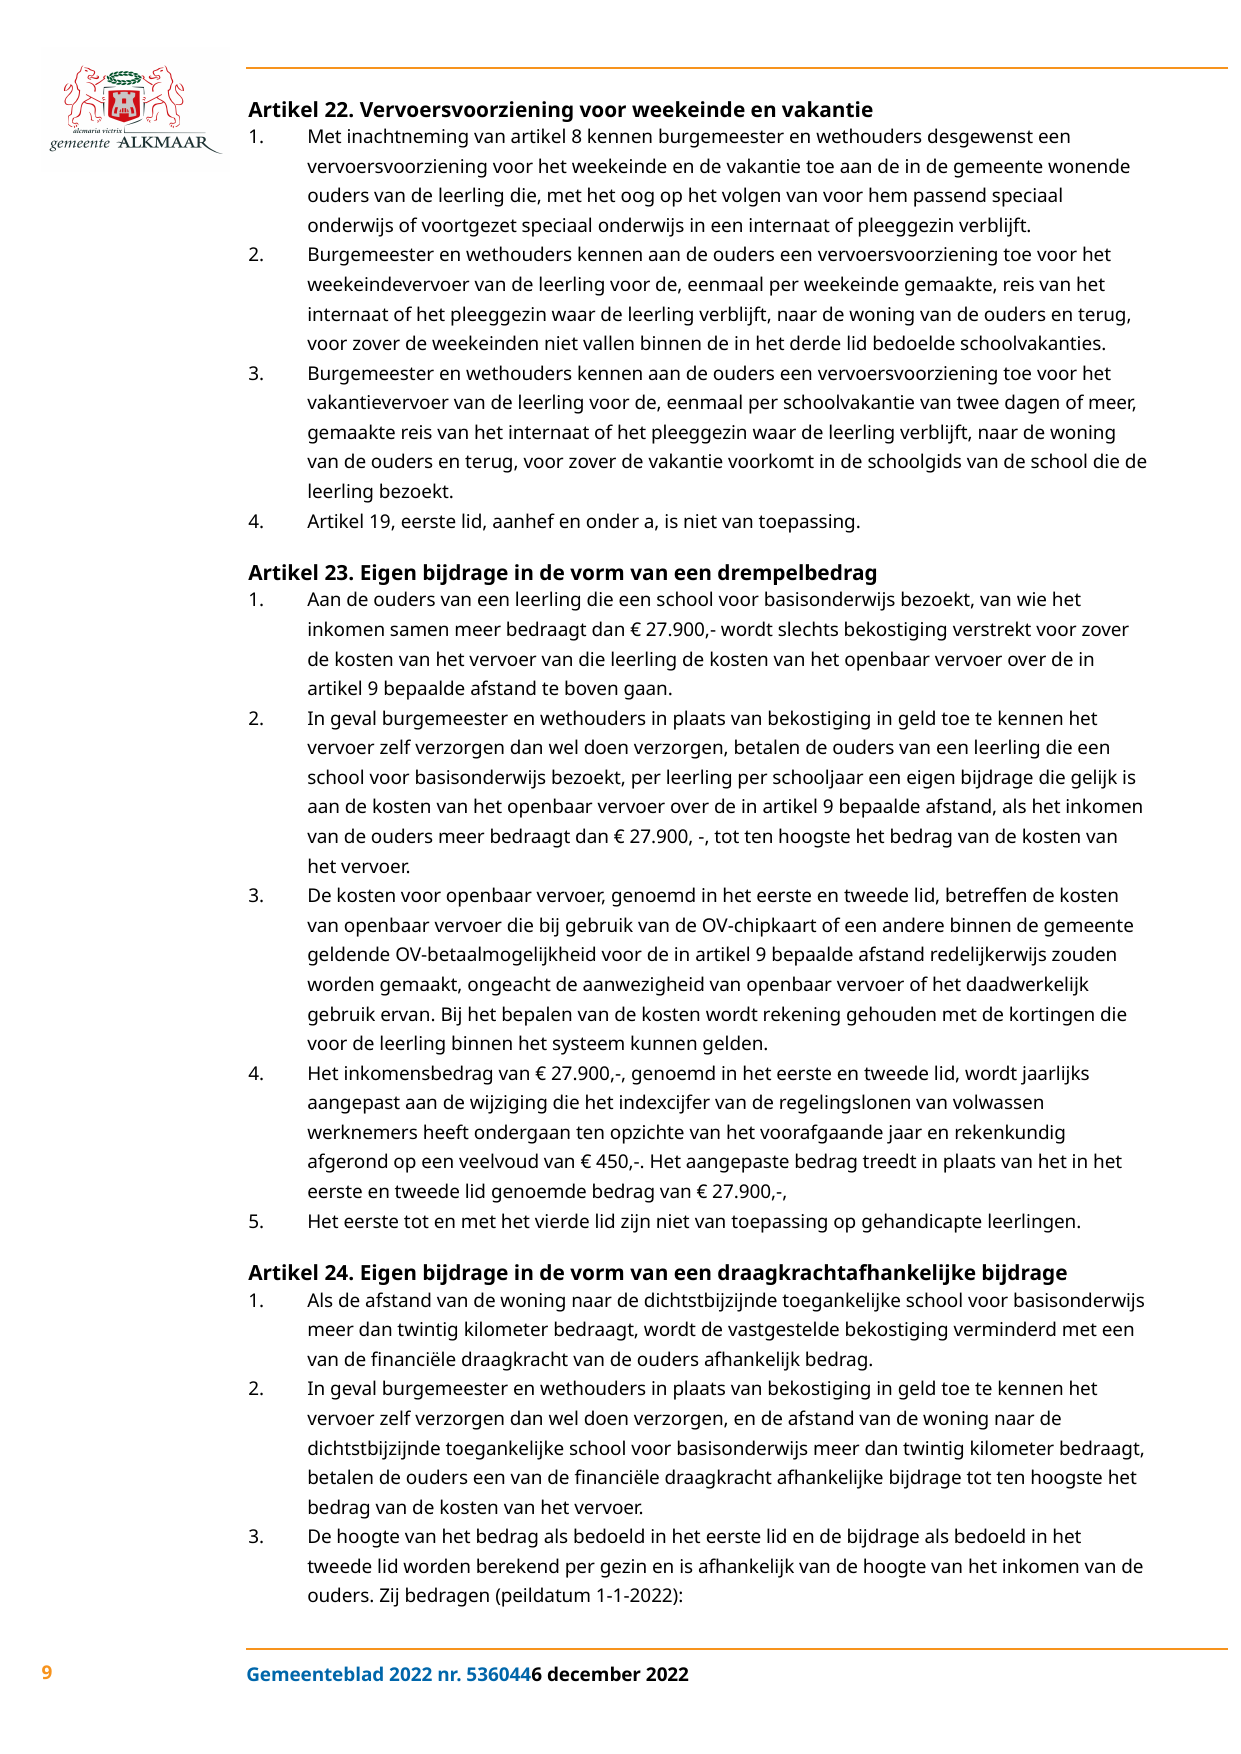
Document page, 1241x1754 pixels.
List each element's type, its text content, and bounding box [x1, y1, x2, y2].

list Met inachtneming van artikel 8 kennen burgemeester en wethouders desgewenst een vervoersvoorziening voor het weekeinde en de vakantie toe aan de in de gemeente wonende ouders van de leerling die, met het oog op het volgen van voor hem passend speciaal onderwijs of voortgezet speciaal onderwijs in een internaat of pleeggezin verblijft. [248, 123, 1152, 238]
text Artikel 22. Vervoersvoorziening voor weekeinde en vakantie [248, 95, 1152, 123]
list Burgemeester en wethouders kennen aan de ouders een vervoersvoorziening toe voor het weekeindevervoer van de leerling voor de, eenmaal per weekeinde gemaakte, reis van het internaat of het pleeggezin waar de leerling verblijft, naar de woning van de ouders en terug, voor zover de weekeinden niet vallen binnen de in het derde lid bedoelde schoolvakanties. [248, 242, 1152, 356]
list Als de afstand van de woning naar de dichtstbijzijnde toegankelijke school voor basisonderwijs meer dan twintig kilometer bedraagt, wordt de vastgestelde bekostiging verminderd met een van de financiële draagkracht van de ouders afhankelijk bedrag. [248, 1287, 1152, 1372]
list In geval burgemeester en wethouders in plaats van bekostiging in geld toe te kennen het vervoer zelf verzorgen dan wel doen verzorgen, betalen de ouders van een leerling die een school voor basisonderwijs bezoekt, per leerling per schooljaar een eigen bijdrage die gelijk is aan de kosten van het openbaar vervoer over de in artikel 9 bepaalde afstand, als het inkomen van de ouders meer bedraagt dan € 27.900, -, tot ten hoogste het bedrag van de kosten van het vervoer. [248, 705, 1152, 879]
list Burgemeester en wethouders kennen aan de ouders een vervoersvoorziening toe voor het vakantievervoer van de leerling voor de, eenmaal per schoolvakantie van twee dagen of meer, gemaakte reis van het internaat of het pleeggezin waar de leerling verblijft, naar de woning van de ouders en terug, voor zover de vakantie voorkomt in de schoolgids van de school die de leerling bezoekt. [248, 360, 1152, 504]
list Artikel 19, eerste lid, aanhef en onder a, is niet van toepassing. [248, 508, 1152, 533]
list De hoogte van het bedrag als bedoeld in het eerste lid en de bijdrage als bedoeld in het tweede lid worden berekend per gezin en is afhankelijk van de hoogte van het inkomen van de ouders. Zij bedragen (peildatum 1-1-2022): [248, 1523, 1152, 1608]
list Het eerste tot en met het vierde lid zijn niet van toepassing op gehandicapte leerlingen. [248, 1208, 1152, 1234]
picture [41, 47, 231, 172]
list Aan de ouders van een leerling die een school voor basisonderwijs bezoekt, van wie het inkomen samen meer bedraagt dan € 27.900,- wordt slechts bekostiging verstrekt voor zover de kosten van het vervoer van die leerling de kosten van het openbaar vervoer over de in artikel 9 bepaalde afstand te boven gaan. [248, 587, 1152, 701]
list Het inkomensbedrag van € 27.900,-, genoemd in het eerste en tweede lid, wordt jaarlijks aangepast aan de wijziging die het indexcijfer van de regelingslonen van volwassen werknemers heeft ondergaan ten opzichte van het voorafgaande jaar en rekenkundig afgerond op een veelvoud van € 450,-. Het aangepaste bedrag treedt in plaats van het in het eerste en tweede lid genoemde bedrag van € 27.900,-, [248, 1060, 1152, 1204]
list In geval burgemeester en wethouders in plaats van bekostiging in geld toe te kennen het vervoer zelf verzorgen dan wel doen verzorgen, en de afstand van de woning naar de dichtstbijzijnde toegankelijke school voor basisonderwijs meer dan twintig kilometer bedraagt, betalen de ouders een van de financiële draagkracht afhankelijke bijdrage tot ten hoogste het bedrag van de kosten van het vervoer. [248, 1376, 1152, 1519]
text Artikel 23. Eigen bijdrage in de vorm van een drempelbedrag [248, 558, 1152, 587]
list De kosten voor openbaar vervoer, genoemd in het eerste en tweede lid, betreffen de kosten van openbaar vervoer die bij gebruik van de OV-chipkaart of een andere binnen de gemeente geldende OV-betaalmogelijkheid voor de in artikel 9 bepaalde afstand redelijkerwijs zouden worden gemaakt, ongeacht de aanwezigheid van openbaar vervoer of het daadwerkelijk gebruik ervan. Bij het bepalen van de kosten wordt rekening gehouden met de kortingen die voor de leerling binnen het systeem kunnen gelden. [248, 882, 1152, 1056]
text Artikel 24. Eigen bijdrage in de vorm van een draagkrachtafhankelijke bijdrage [248, 1258, 1152, 1287]
